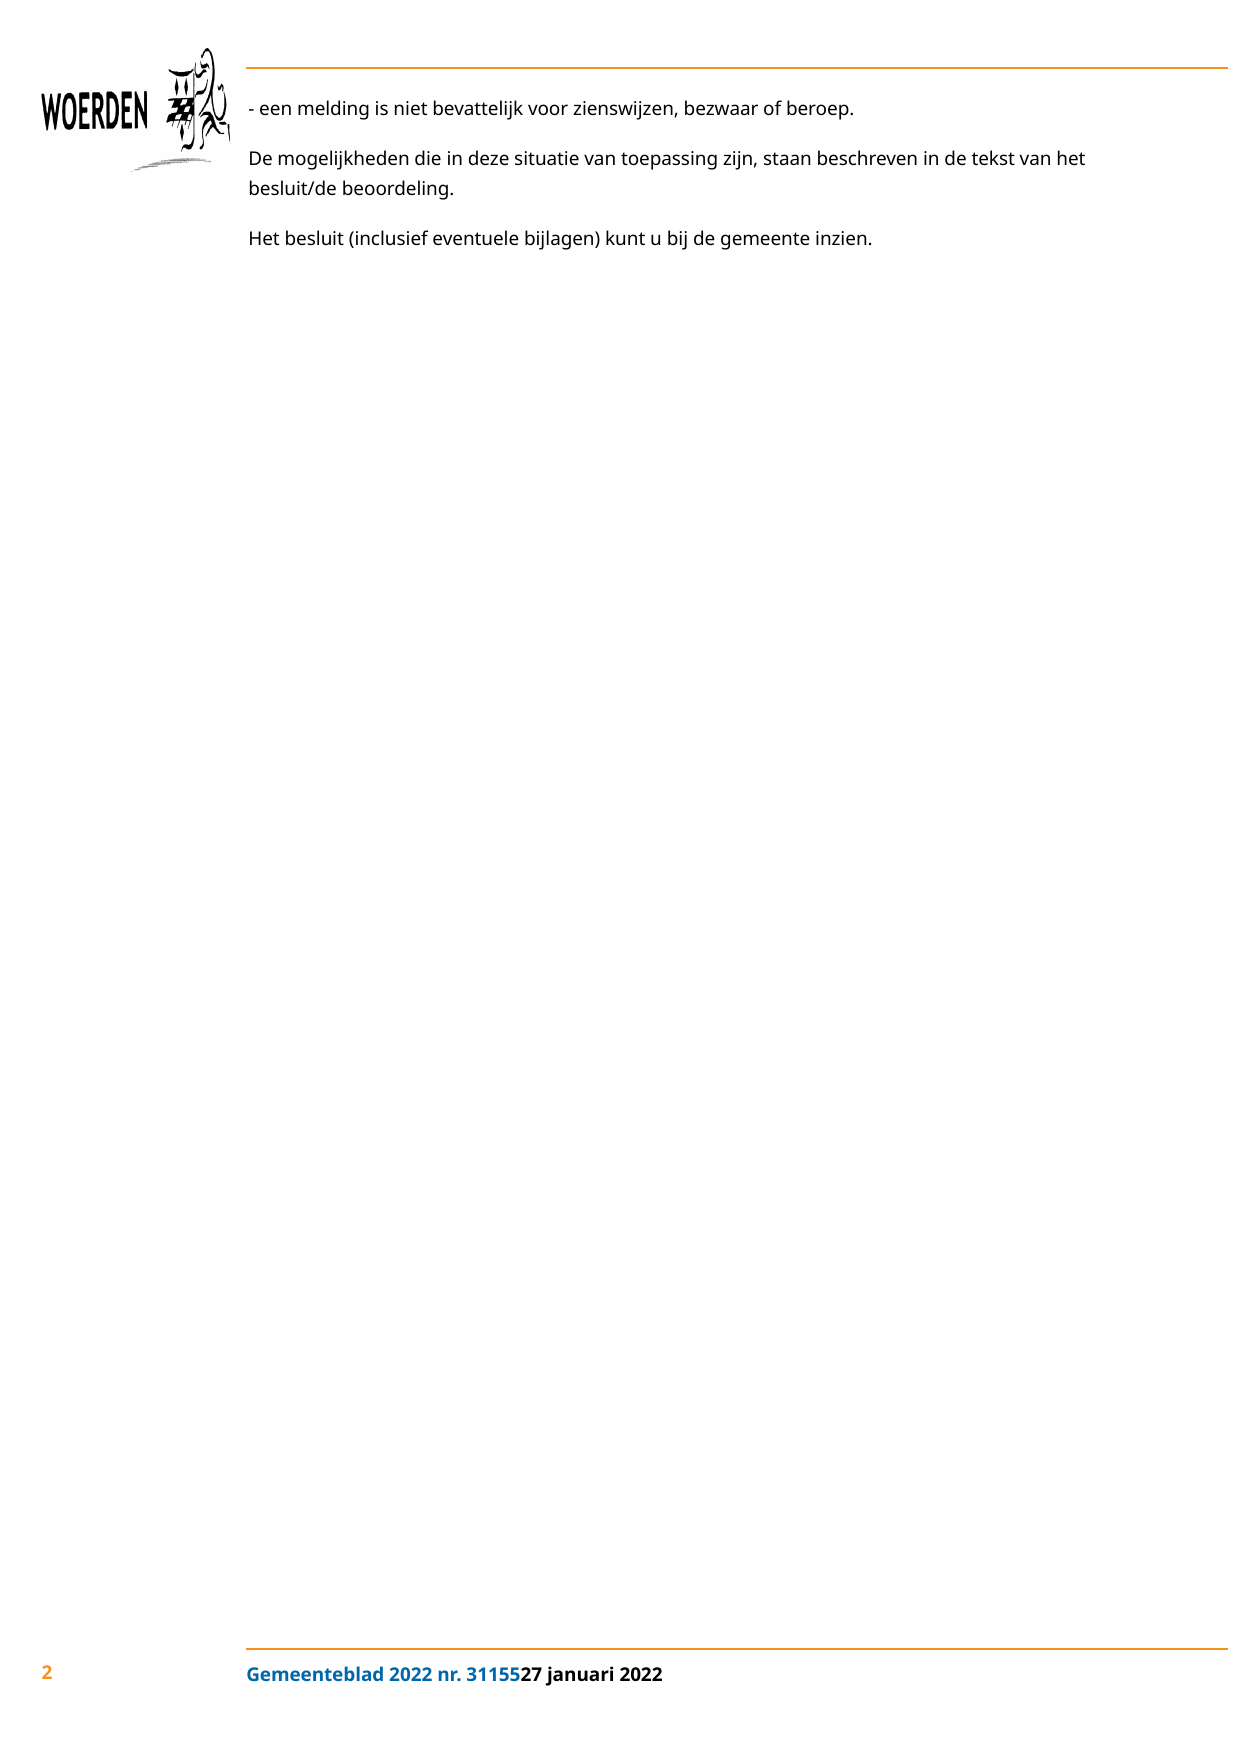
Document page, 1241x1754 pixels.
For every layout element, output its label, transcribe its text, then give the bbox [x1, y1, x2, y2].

text - een melding is niet bevattelijk voor zienswijzen, bezwaar of beroep. [248, 95, 1152, 121]
picture [41, 47, 231, 172]
text Het besluit (inclusief eventuele bijlagen) kunt u bij de gemeente inzien. [248, 225, 1152, 251]
text De mogelijkheden die in deze situatie van toepassing zijn, staan beschreven in de tekst van het besluit/de beoordeling. [248, 145, 1152, 201]
